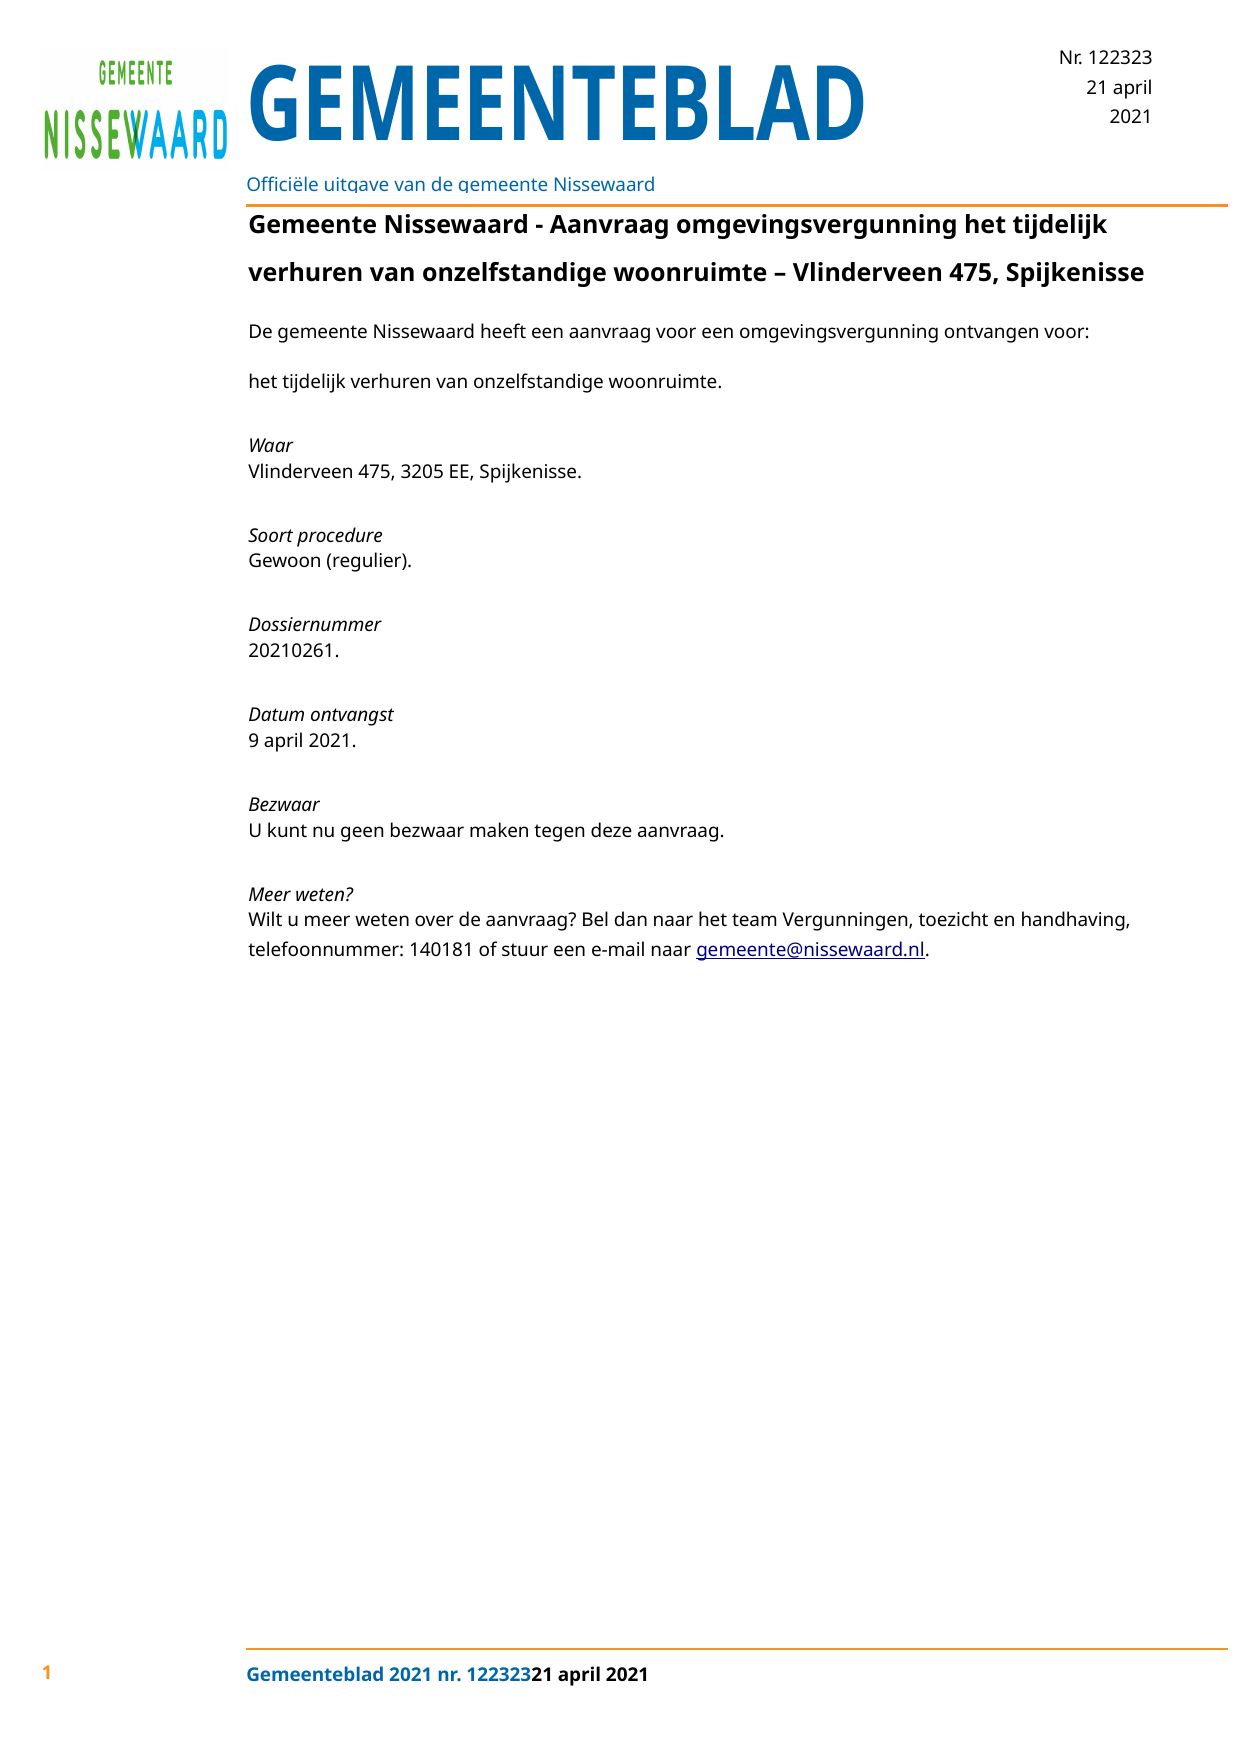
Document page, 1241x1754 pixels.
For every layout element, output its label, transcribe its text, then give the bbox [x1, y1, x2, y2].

text Wilt u meer weten over de aanvraag? Bel dan naar het team Vergunningen, toezicht en handhaving, telefoonnummer: 140181 of stuur een e-mail naar gemeente@nissewaard.nl. [248, 906, 1152, 962]
text Gewoon (regulier). [248, 548, 1152, 573]
text 20210261. [248, 637, 1152, 663]
text Soort procedure [248, 522, 1152, 548]
text het tijdelijk verhuren van onzelfstandige woonruimte. [248, 368, 1152, 394]
text De gemeente Nissewaard heeft een aanvraag voor een omgevingsvergunning ontvangen voor: [248, 318, 1152, 344]
picture [41, 47, 231, 172]
text Datum ontvangst [248, 701, 1152, 727]
text Bezwaar [248, 791, 1152, 817]
text U kunt nu geen bezwaar maken tegen deze aanvraag. [248, 817, 1152, 842]
text Meer weten? [248, 881, 1152, 906]
text Gemeente Nissewaard - Aanvraag omgevingsvergunning het tijdelijk verhuren van onzelfstandige woonruimte – Vlinderveen 475, Spijkenisse [248, 207, 1152, 288]
text Dossiernummer [248, 612, 1152, 637]
text Waar [248, 432, 1152, 458]
text 9 april 2021. [248, 727, 1152, 753]
text Vlinderveen 475, 3205 EE, Spijkenisse. [248, 458, 1152, 484]
